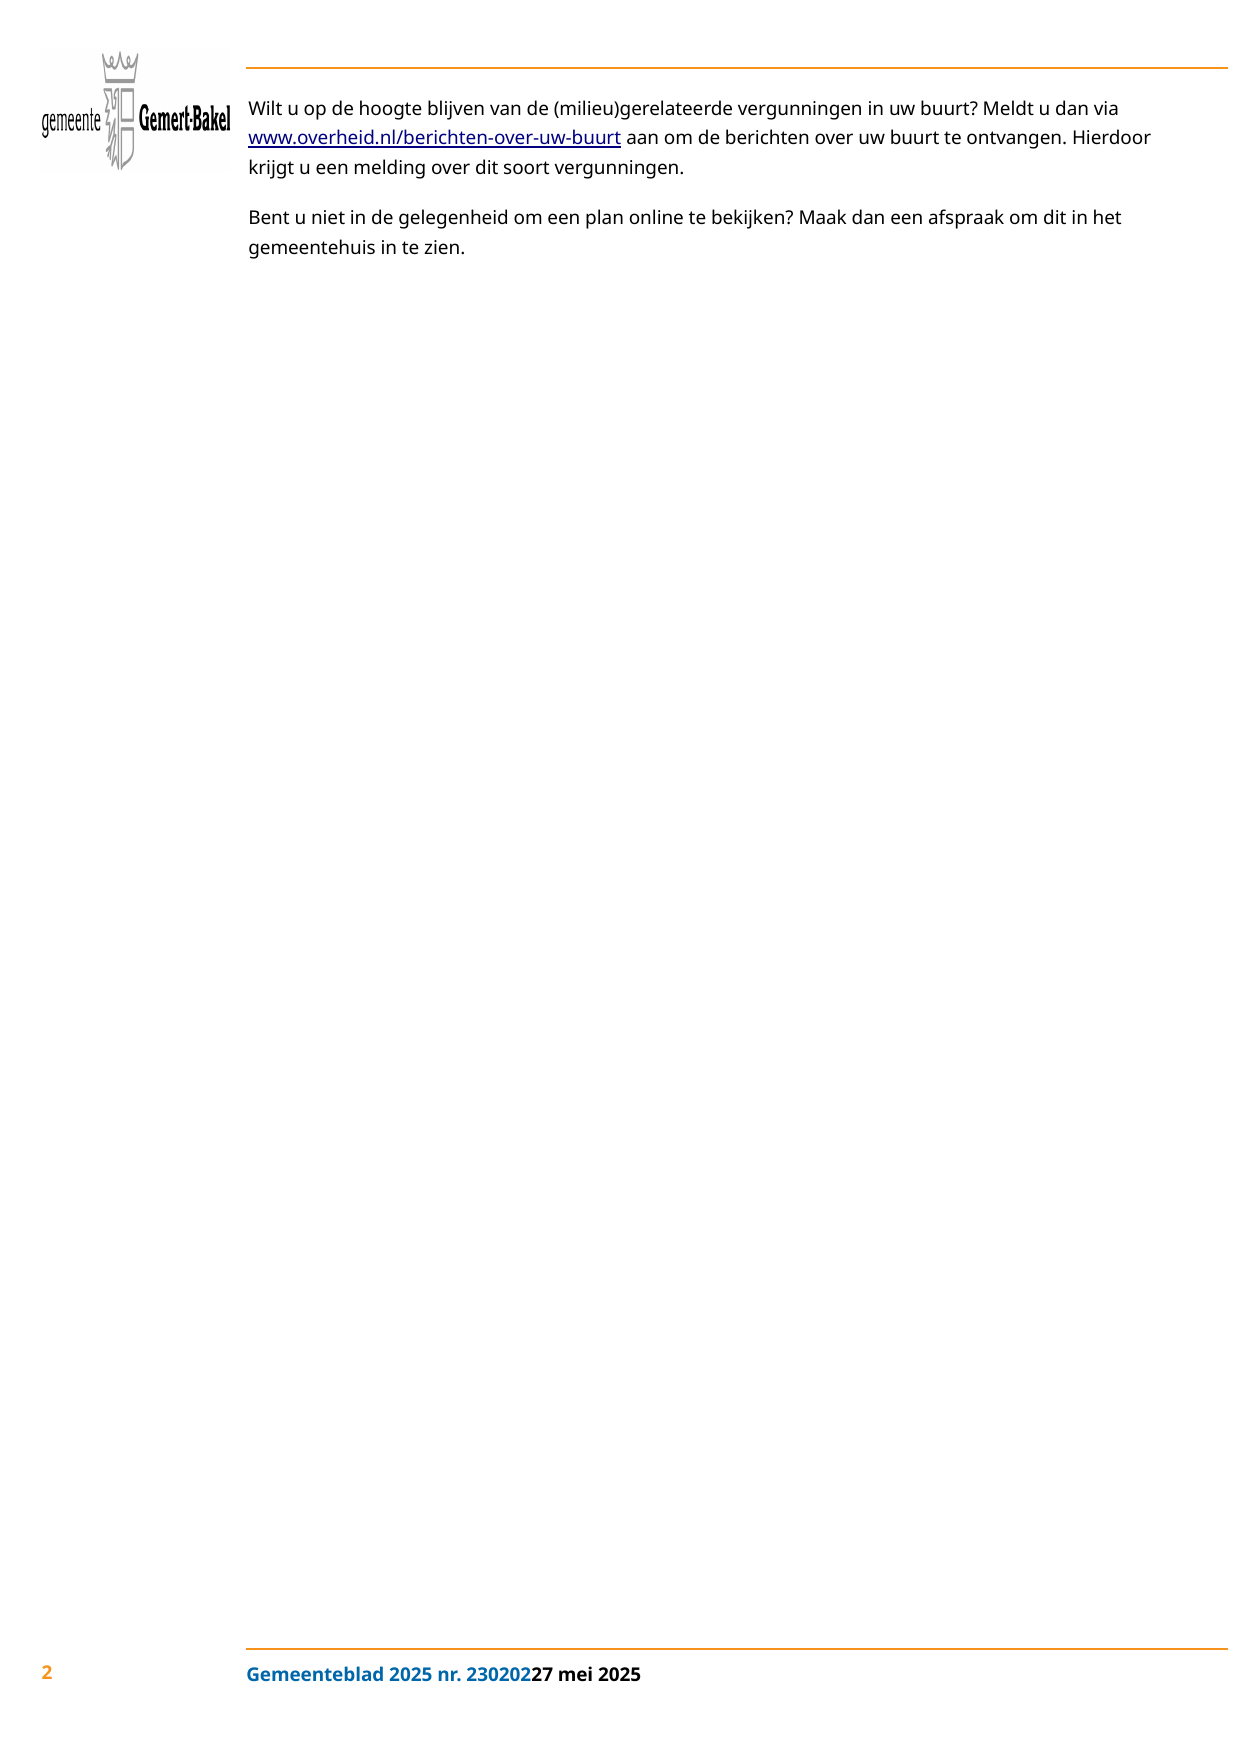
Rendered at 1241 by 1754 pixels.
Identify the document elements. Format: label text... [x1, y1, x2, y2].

text Bent u niet in de gelegenheid om een plan online te bekijken? Maak dan een afspraak om dit in het gemeentehuis in te zien. [248, 204, 1152, 260]
text Wilt u op de hoogte blijven van de (milieu)gerelateerde vergunningen in uw buurt? Meldt u dan via www.overheid.nl/berichten-over-uw-buurt aan om de berichten over uw buurt te ontvangen. Hierdoor krijgt u een melding over dit soort vergunningen. [248, 95, 1152, 180]
picture [41, 47, 231, 172]
